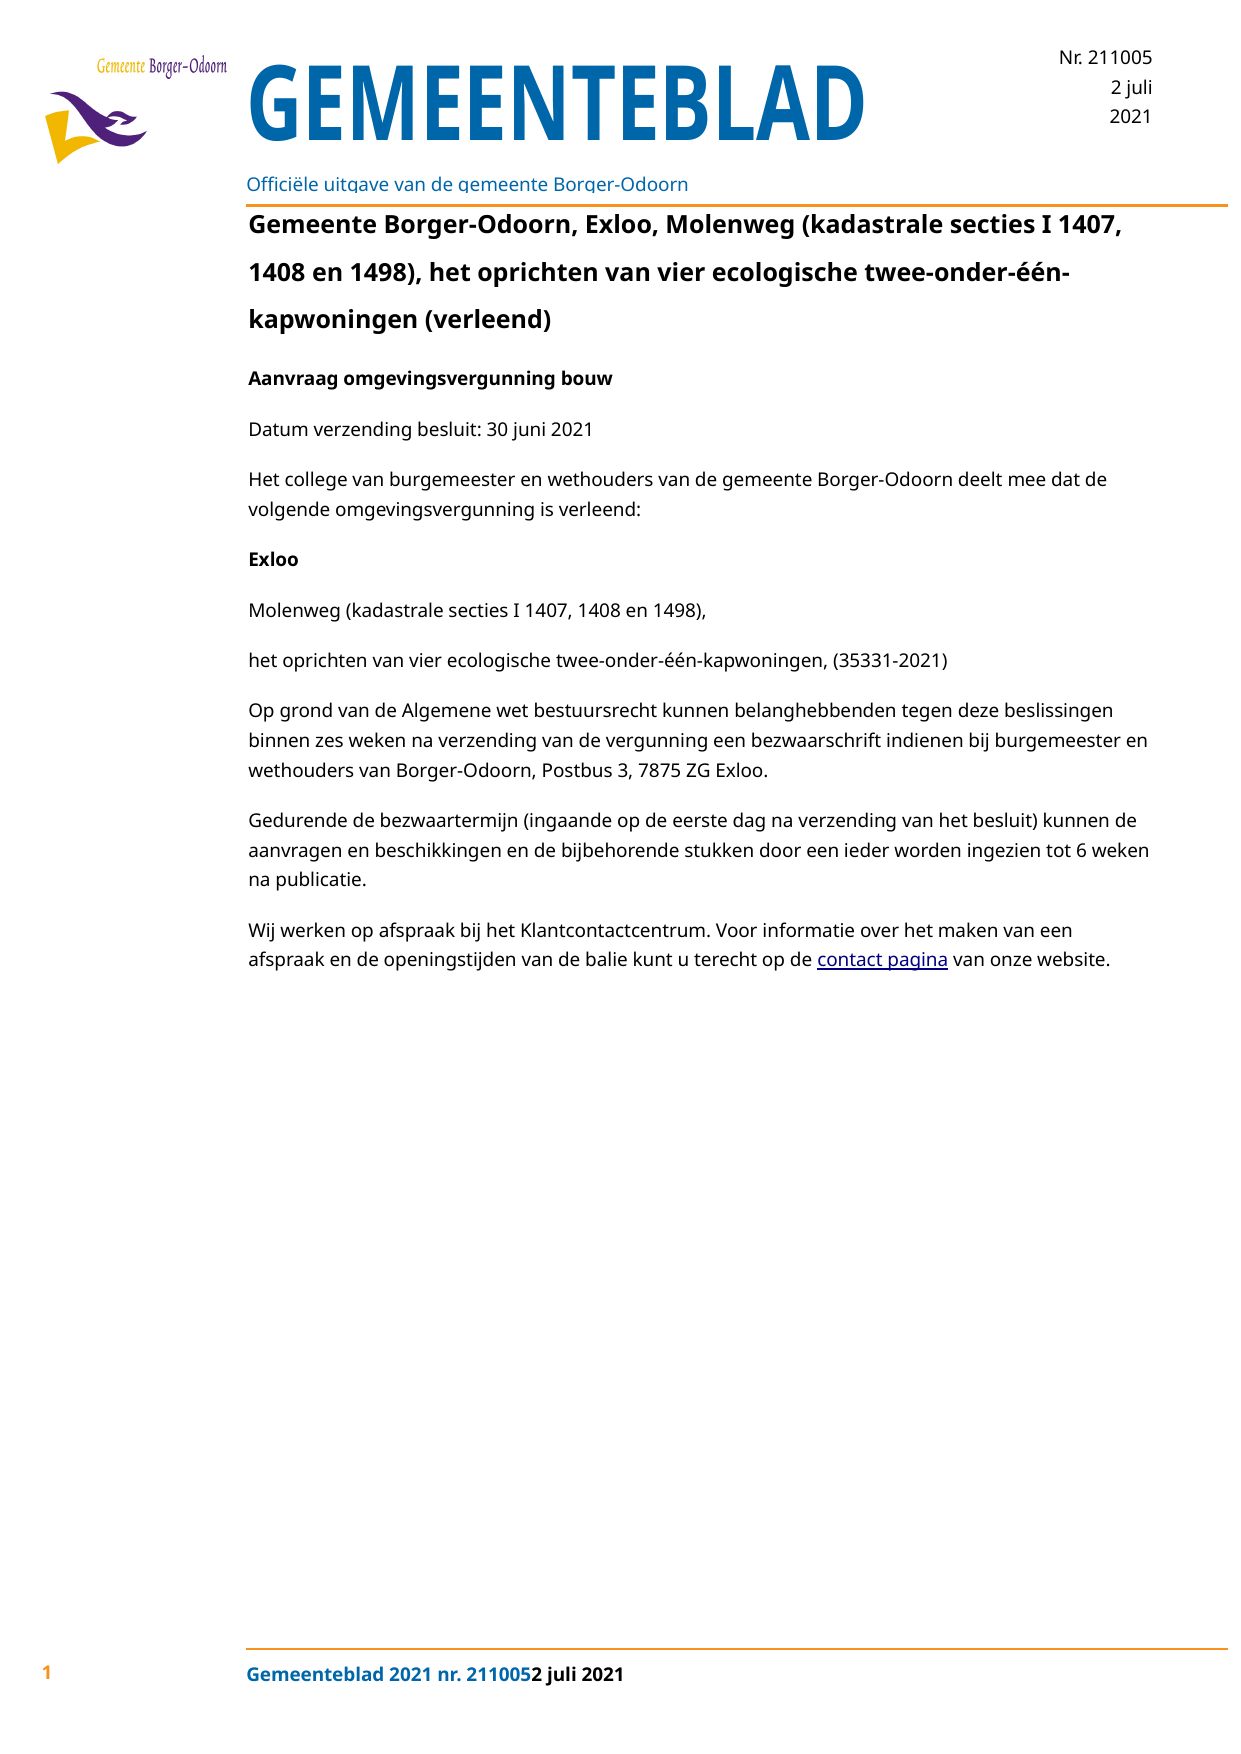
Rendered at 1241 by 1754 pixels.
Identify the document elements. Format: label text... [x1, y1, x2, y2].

picture [41, 47, 231, 172]
text Gedurende de bezwaartermijn (ingaande op de eerste dag na verzending van het besluit) kunnen de aanvragen en beschikkingen en de bijbehorende stukken door een ieder worden ingezien tot 6 weken na publicatie. [248, 807, 1152, 892]
text Het college van burgemeester en wethouders van de gemeente Borger-Odoorn deelt mee dat de volgende omgevingsvergunning is verleend: [248, 466, 1152, 522]
text Exloo [248, 546, 1152, 572]
text het oprichten van vier ecologische twee-onder-één-kapwoningen, (35331-2021) [248, 647, 1152, 673]
text Datum verzending besluit: 30 juni 2021 [248, 416, 1152, 442]
text Gemeente Borger-Odoorn, Exloo, Molenweg (kadastrale secties I 1407, 1408 en 1498), het oprichten van vier ecologische twee-onder-één-kapwoningen (verleend) [248, 207, 1152, 336]
text Op grond van de Algemene wet bestuursrecht kunnen belanghebbenden tegen deze beslissingen binnen zes weken na verzending van de vergunning een bezwaarschrift indienen bij burgemeester en wethouders van Borger-Odoorn, Postbus 3, 7875 ZG Exloo. [248, 698, 1152, 782]
text Molenweg (kadastrale secties I 1407, 1408 en 1498), [248, 597, 1152, 622]
text Wij werken op afspraak bij het Klantcontactcentrum. Voor informatie over het maken van een afspraak en de openingstijden van de balie kunt u terecht op de contact pagina van onze website. [248, 917, 1152, 972]
text Aanvraag omgevingsvergunning bouw [248, 366, 1152, 391]
